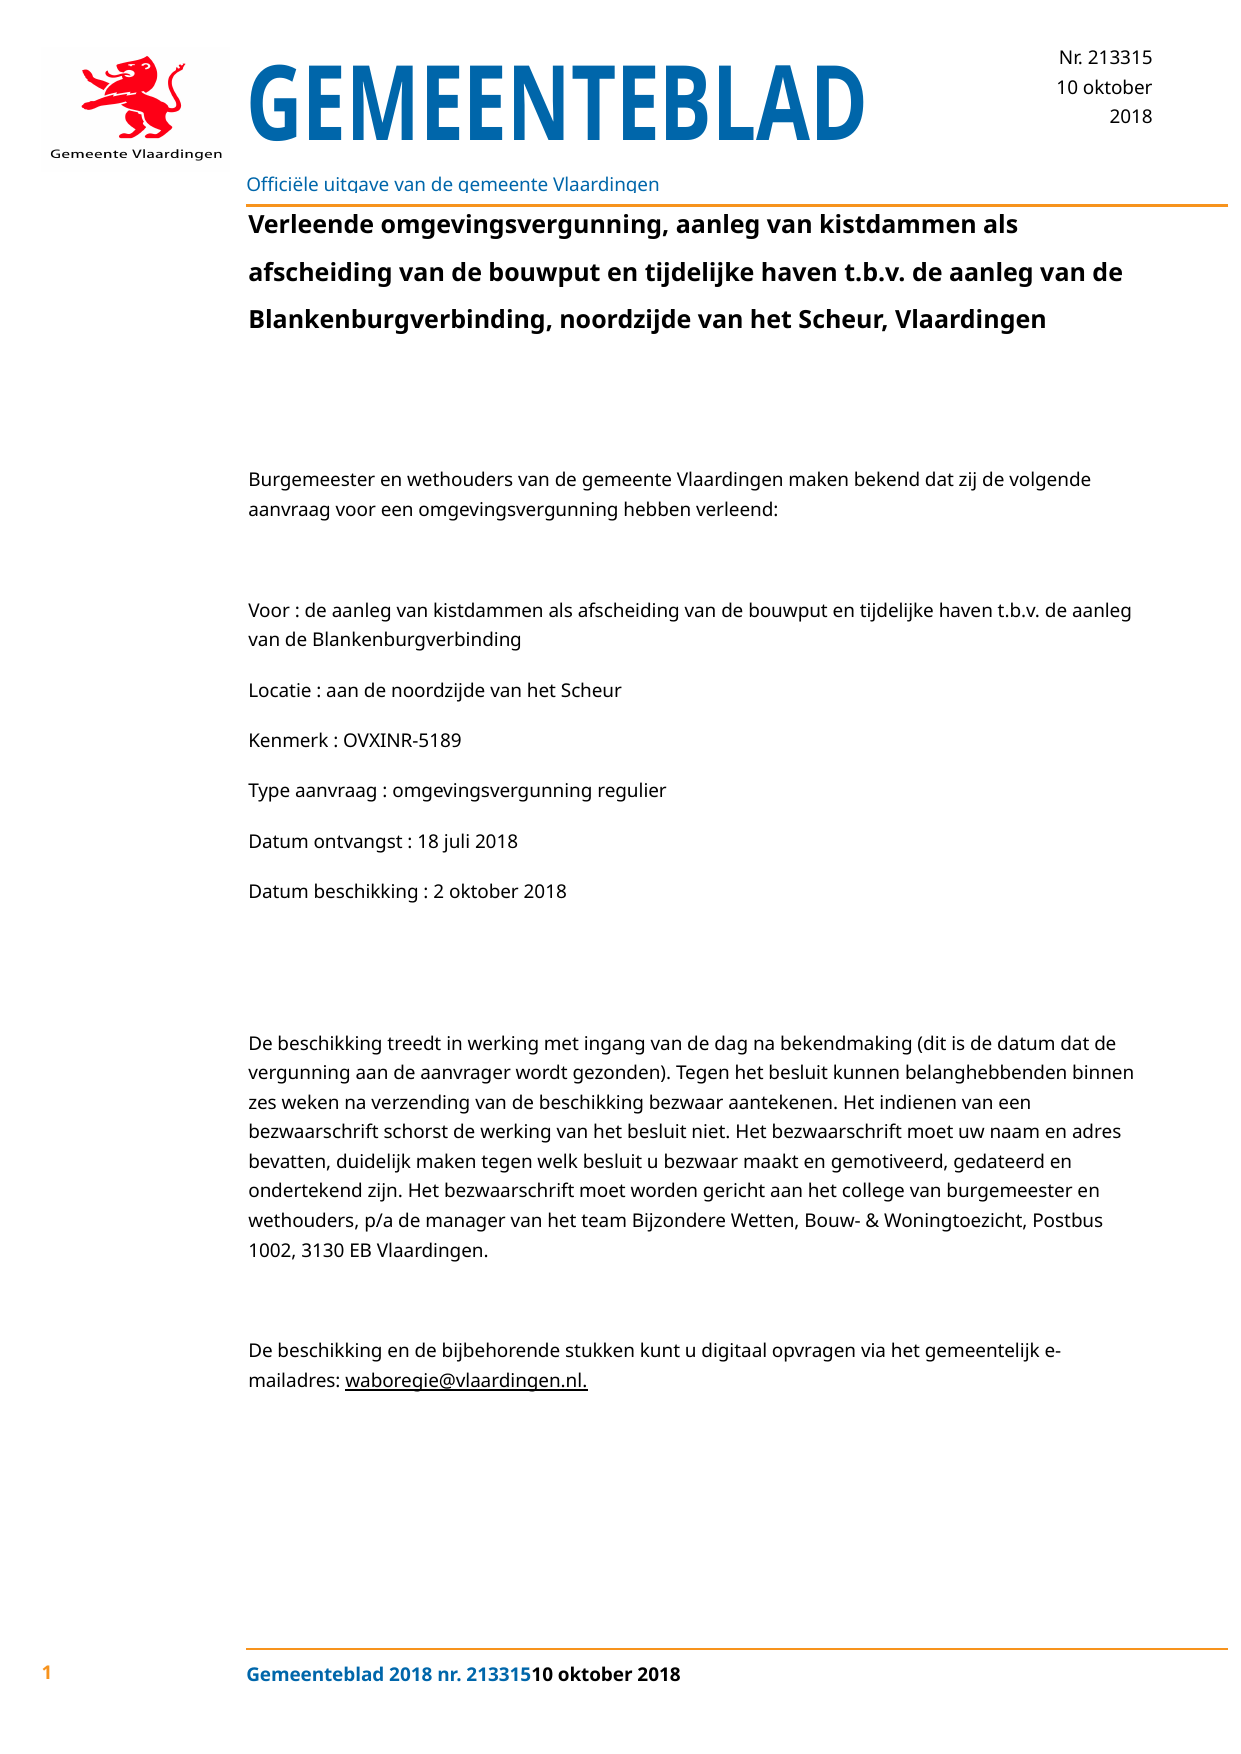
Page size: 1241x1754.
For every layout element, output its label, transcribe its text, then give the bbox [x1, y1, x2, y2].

text Datum ontvangst : 18 juli 2018 [248, 828, 1152, 854]
picture [41, 47, 231, 172]
text Voor : de aanleg van kistdammen als afscheiding van de bouwput en tijdelijke haven t.b.v. de aanleg van de Blankenburgverbinding [248, 597, 1152, 652]
text De beschikking en de bijbehorende stukken kunt u digitaal opvragen via het gemeentelijk e-mailadres: waboregie@vlaardingen.nl. [248, 1338, 1152, 1393]
text Datum beschikking : 2 oktober 2018 [248, 878, 1152, 904]
text Kenmerk : OVXINR-5189 [248, 727, 1152, 753]
text Burgemeester en wethouders van de gemeente Vlaardingen maken bekend dat zij de volgende aanvraag voor een omgevingsvergunning hebben verleend: [248, 466, 1152, 522]
text Verleende omgevingsvergunning, aanleg van kistdammen als afscheiding van de bouwput en tijdelijke haven t.b.v. de aanleg van de Blankenburgverbinding, noordzijde van het Scheur, Vlaardingen [248, 207, 1152, 336]
text Type aanvraag : omgevingsvergunning regulier [248, 778, 1152, 803]
text De beschikking treedt in werking met ingang van de dag na bekendmaking (dit is de datum dat de vergunning aan de aanvrager wordt gezonden). Tegen het besluit kunnen belanghebbenden binnen zes weken na verzending van de beschikking bezwaar aantekenen. Het indienen van een bezwaarschrift schorst de werking van het besluit niet. Het bezwaarschrift moet uw naam en adres bevatten, duidelijk maken tegen welk besluit u bezwaar maakt en gemotiveerd, gedateerd en ondertekend zijn. Het bezwaarschrift moet worden gericht aan het college van burgemeester en wethouders, p/a de manager van het team Bijzondere Wetten, Bouw- & Woningtoezicht, Postbus 1002, 3130 EB Vlaardingen. [248, 1030, 1152, 1262]
text Locatie : aan de noordzijde van het Scheur [248, 677, 1152, 702]
